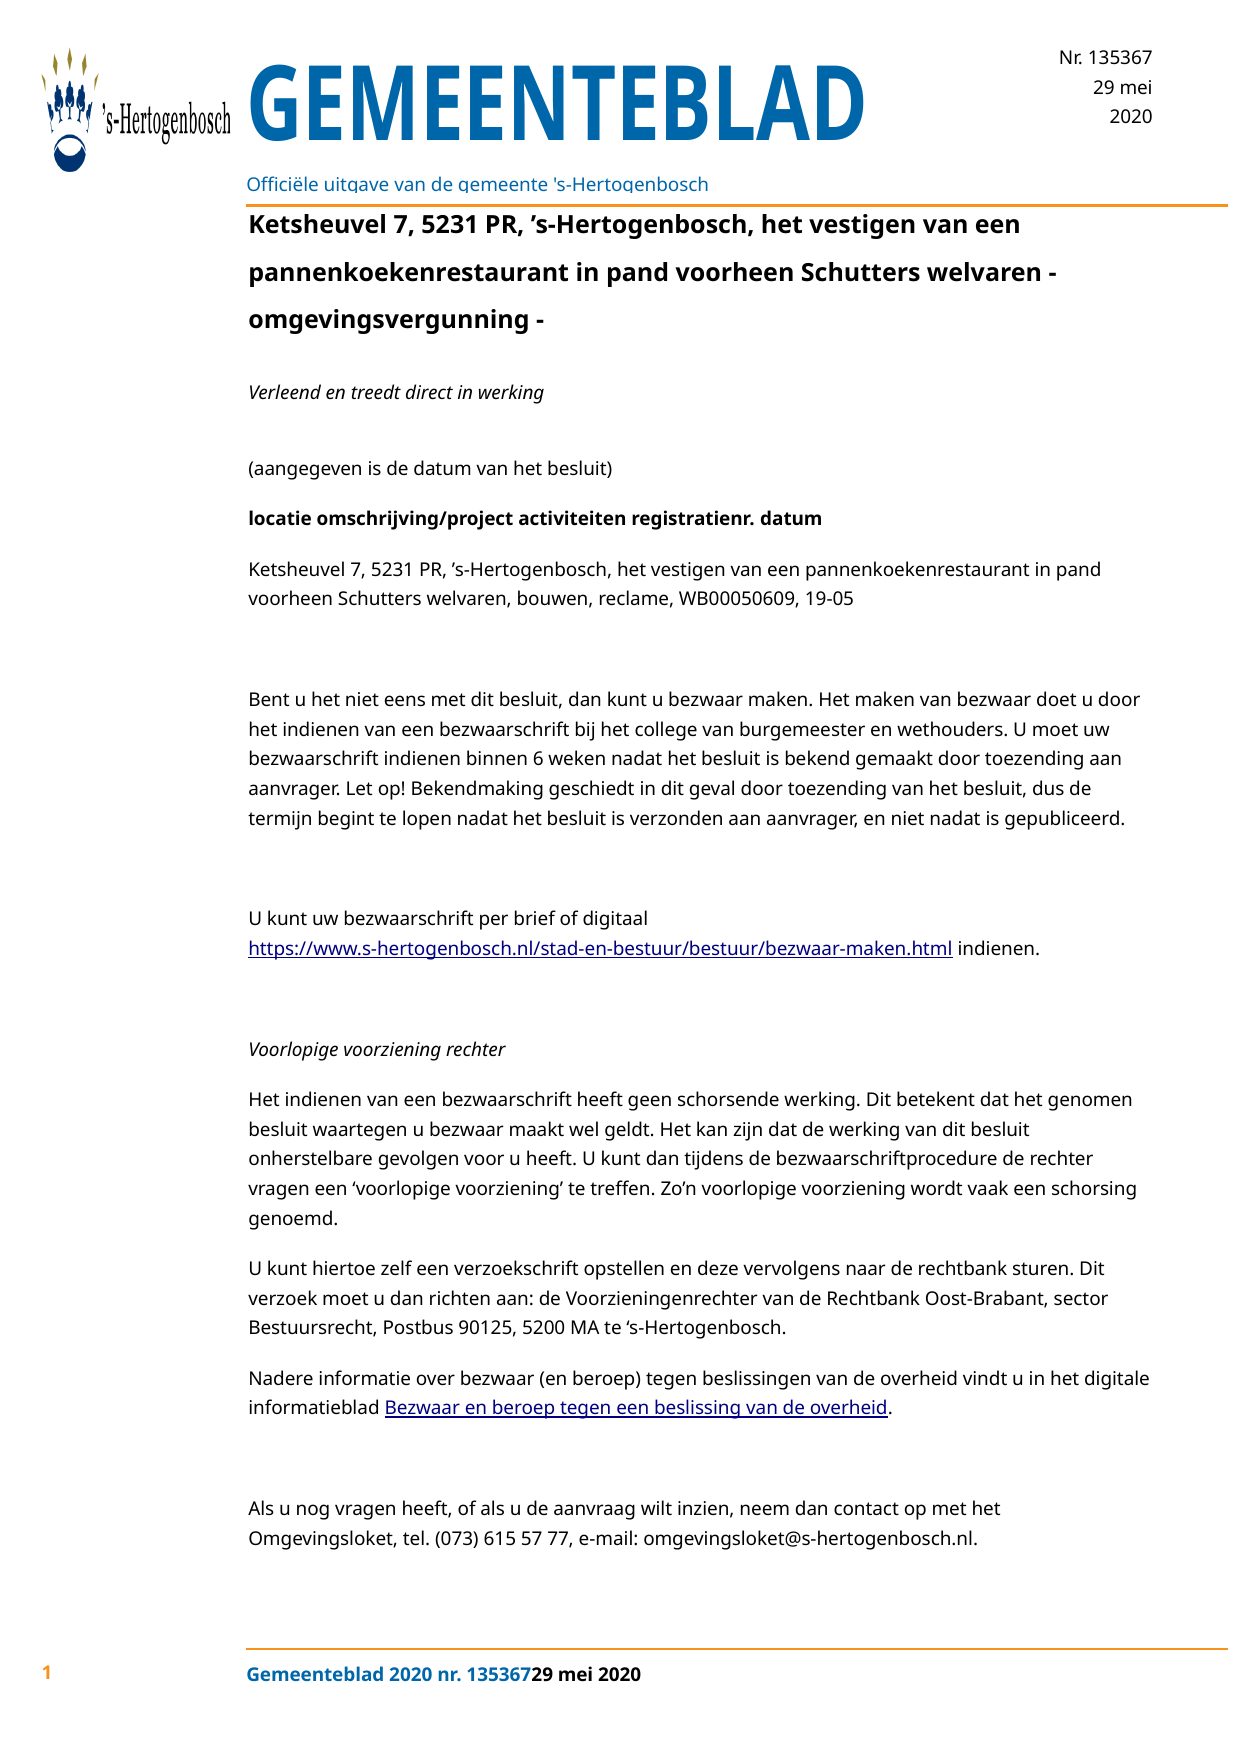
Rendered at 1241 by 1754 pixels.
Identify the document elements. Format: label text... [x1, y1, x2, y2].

text Ketsheuvel 7, 5231 PR, ’s-Hertogenbosch, het vestigen van een pannenkoekenrestaurant in pand voorheen Schutters welvaren, bouwen, reclame, WB00050609, 19-05 [248, 556, 1152, 611]
text locatie omschrijving/project activiteiten registratienr. datum [248, 506, 1152, 531]
text U kunt hiertoe zelf een verzoekschrift opstellen en deze vervolgens naar de rechtbank sturen. Dit verzoek moet u dan richten aan: de Voorzieningenrechter van de Rechtbank Oost-Brabant, sector Bestuursrecht, Postbus 90125, 5200 MA te ‘s-Hertogenbosch. [248, 1255, 1152, 1340]
text Voorlopige voorziening rechter [248, 1036, 1152, 1062]
text Als u nog vragen heeft, of als u de aanvraag wilt inzien, neem dan contact op met het Omgevingsloket, tel. (073) 615 57 77, e-mail: omgevingsloket@s-hertogenbosch.nl. [248, 1495, 1152, 1551]
text Nadere informatie over bezwaar (en beroep) tegen beslissingen van de overheid vindt u in het digitale informatieblad Bezwaar en beroep tegen een beslissing van de overheid. [248, 1365, 1152, 1420]
text Ketsheuvel 7, 5231 PR, ’s-Hertogenbosch, het vestigen van een pannenkoekenrestaurant in pand voorheen Schutters welvaren - omgevingsvergunning - [248, 207, 1152, 336]
text (aangegeven is de datum van het besluit) [248, 455, 1152, 481]
text Verleend en treedt direct in werking [248, 379, 1152, 405]
picture [41, 47, 231, 172]
text Bent u het niet eens met dit besluit, dan kunt u bezwaar maken. Het maken van bezwaar doet u door het indienen van een bezwaarschrift bij het college van burgemeester en wethouders. U moet uw bezwaarschrift indienen binnen 6 weken nadat het besluit is bekend gemaakt door toezending aan aanvrager. Let op! Bekendmaking geschiedt in dit geval door toezending van het besluit, dus de termijn begint te lopen nadat het besluit is verzonden aan aanvrager, en niet nadat is gepubliceerd. [248, 686, 1152, 831]
text U kunt uw bezwaarschrift per brief of digitaal https://www.s-hertogenbosch.nl/stad-en-bestuur/bestuur/bezwaar-maken.html indienen. [248, 906, 1152, 961]
text Het indienen van een bezwaarschrift heeft geen schorsende werking. Dit betekent dat het genomen besluit waartegen u bezwaar maakt wel geldt. Het kan zijn dat de werking van dit besluit onherstelbare gevolgen voor u heeft. U kunt dan tijdens de bezwaarschriftprocedure de rechter vragen een ‘voorlopige voorziening’ te treffen. Zo’n voorlopige voorziening wordt vaak een schorsing genoemd. [248, 1086, 1152, 1231]
